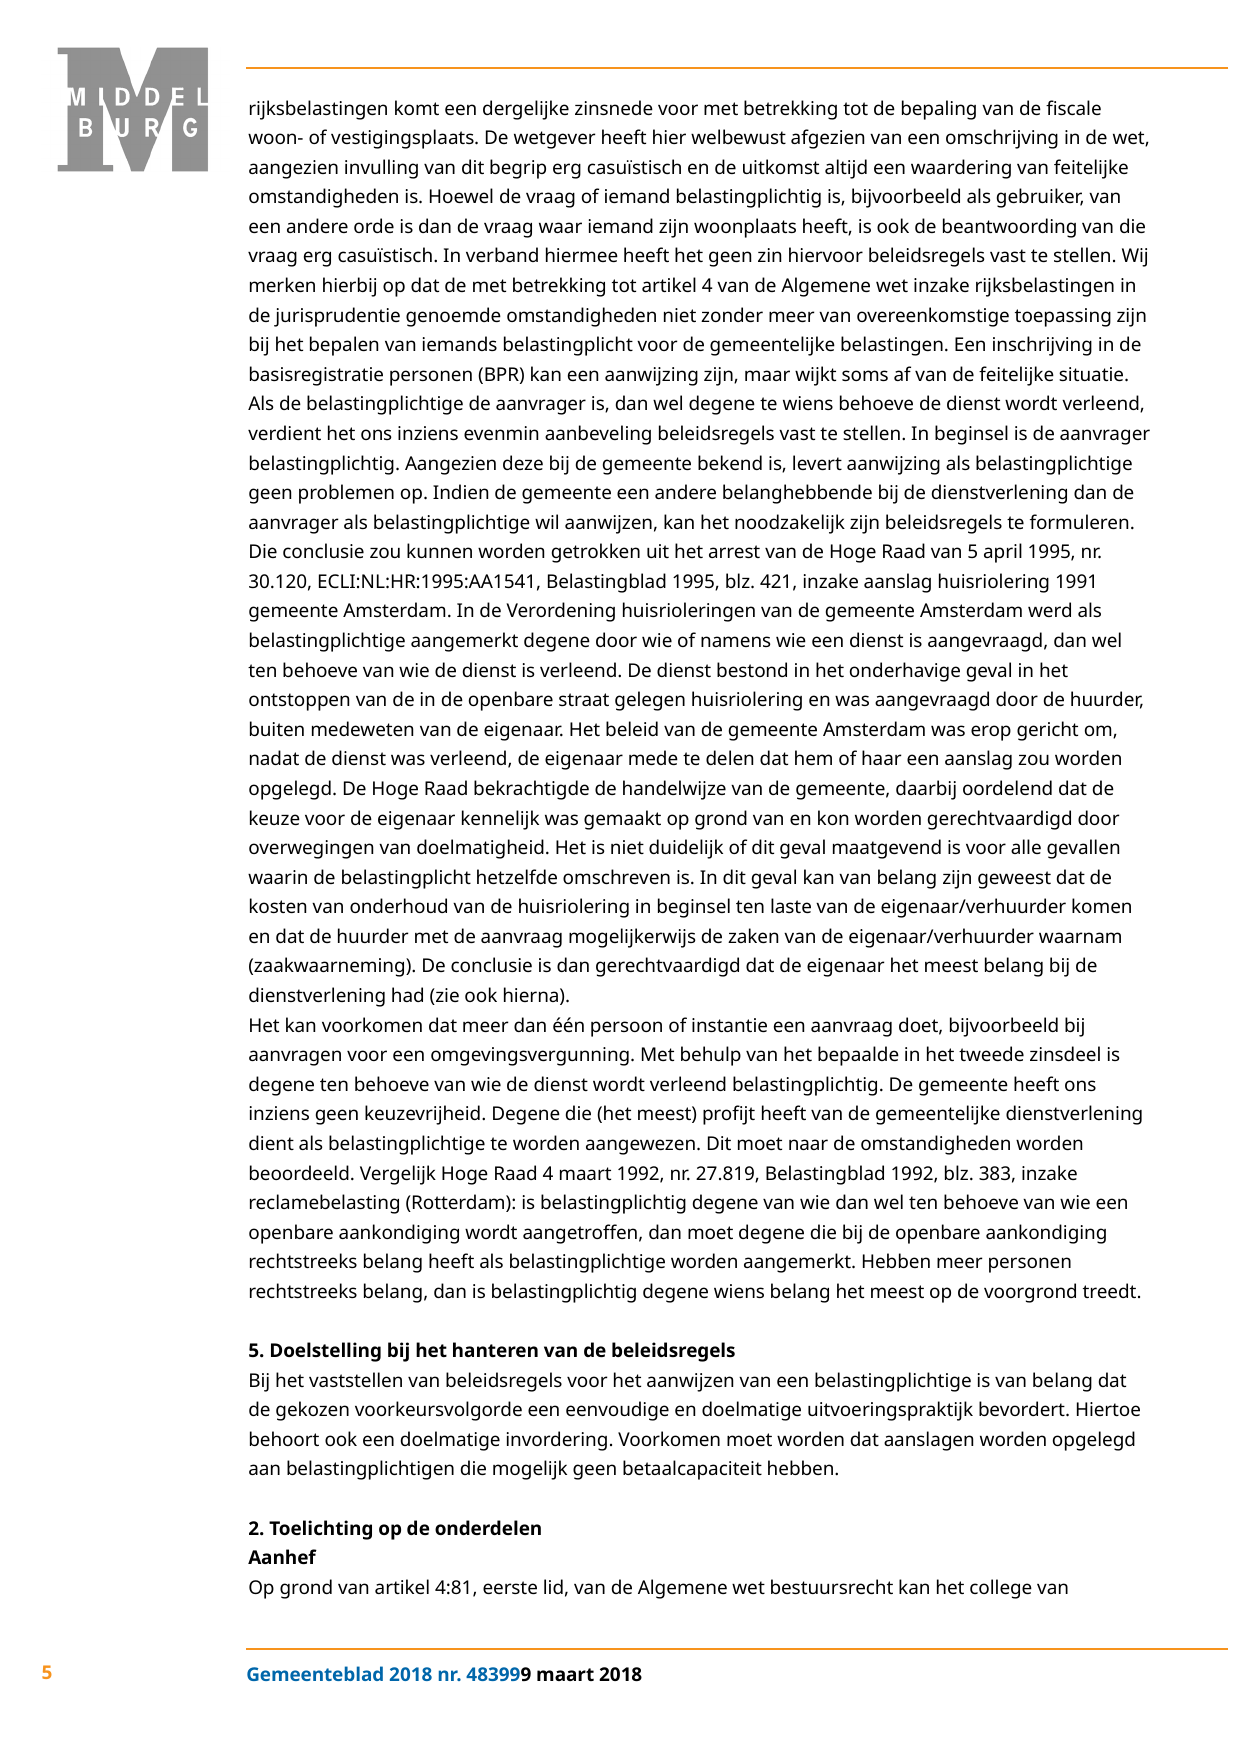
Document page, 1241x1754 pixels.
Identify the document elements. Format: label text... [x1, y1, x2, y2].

text Het kan voorkomen dat meer dan één persoon of instantie een aanvraag doet, bijvoorbeeld bij aanvragen voor een omgevingsvergunning. Met behulp van het bepaalde in het tweede zinsdeel is degene ten behoeve van wie de dienst wordt verleend belastingplichtig. De gemeente heeft ons inziens geen keuzevrijheid. Degene die (het meest) profijt heeft van de gemeentelijke dienstverlening dient als belastingplichtige te worden aangewezen. Dit moet naar de omstandigheden worden beoordeeld. Vergelijk Hoge Raad 4 maart 1992, nr. 27.819, Belastingblad 1992, blz. 383, inzake reclamebelasting (Rotterdam): is belastingplichtig degene van wie dan wel ten behoeve van wie een openbare aankondiging wordt aangetroffen, dan moet degene die bij de openbare aankondiging rechtstreeks belang heeft als belastingplichtige worden aangemerkt. Hebben meer personen rechtstreeks belang, dan is belastingplichtig degene wiens belang het meest op de voorgrond treedt. [248, 1012, 1152, 1304]
text Bij het vaststellen van beleidsregels voor het aanwijzen van een belastingplichtige is van belang dat de gekozen voorkeursvolgorde een eenvoudige en doelmatige uitvoeringspraktijk bevordert. Hiertoe behoort ook een doelmatige invordering. Voorkomen moet worden dat aanslagen worden opgelegd aan belastingplichtigen die mogelijk geen betaalcapaciteit hebben. [248, 1367, 1152, 1481]
text 2. Toelichting op de onderdelen [248, 1515, 1152, 1541]
picture [41, 47, 231, 172]
text 5. Doelstelling bij het hanteren van de beleidsregels [248, 1337, 1152, 1363]
text Aanhef [248, 1544, 1152, 1570]
text Als de belastingplichtige de aanvrager is, dan wel degene te wiens behoeve de dienst wordt verleend, verdient het ons inziens evenmin aanbeveling beleidsregels vast te stellen. In beginsel is de aanvrager belastingplichtig. Aangezien deze bij de gemeente bekend is, levert aanwijzing als belastingplichtige geen problemen op. Indien de gemeente een andere belanghebbende bij de dienstverlening dan de aanvrager als belastingplichtige wil aanwijzen, kan het noodzakelijk zijn beleidsregels te formuleren. Die conclusie zou kunnen worden getrokken uit het arrest van de Hoge Raad van 5 april 1995, nr. 30.120, ECLI:NL:HR:1995:AA1541, Belastingblad 1995, blz. 421, inzake aanslag huisriolering 1991 gemeente Amsterdam. In de Verordening huisrioleringen van de gemeente Amsterdam werd als belastingplichtige aangemerkt degene door wie of namens wie een dienst is aangevraagd, dan wel ten behoeve van wie de dienst is verleend. De dienst bestond in het onderhavige geval in het ontstoppen van de in de openbare straat gelegen huisriolering en was aangevraagd door de huurder, buiten medeweten van de eigenaar. Het beleid van de gemeente Amsterdam was erop gericht om, nadat de dienst was verleend, de eigenaar mede te delen dat hem of haar een aanslag zou worden opgelegd. De Hoge Raad bekrachtigde de handelwijze van de gemeente, daarbij oordelend dat de keuze voor de eigenaar kennelijk was gemaakt op grond van en kon worden gerechtvaardigd door overwegingen van doelmatigheid. Het is niet duidelijk of dit geval maatgevend is voor alle gevallen waarin de belastingplicht hetzelfde omschreven is. In dit geval kan van belang zijn geweest dat de kosten van onderhoud van de huisriolering in beginsel ten laste van de eigenaar/verhuurder komen en dat de huurder met de aanvraag mogelijkerwijs de zaken van de eigenaar/verhuurder waarnam (zaakwaarneming). De conclusie is dan gerechtvaardigd dat de eigenaar het meest belang bij de dienstverlening had (zie ook hierna). [248, 391, 1152, 1008]
text Op grond van artikel 4:81, eerste lid, van de Algemene wet bestuursrecht kan het college van [248, 1574, 1152, 1600]
text rijksbelastingen komt een dergelijke zinsnede voor met betrekking tot de bepaling van de fiscale woon- of vestigingsplaats. De wetgever heeft hier welbewust afgezien van een omschrijving in de wet, aangezien invulling van dit begrip erg casuïstisch en de uitkomst altijd een waardering van feitelijke omstandigheden is. Hoewel de vraag of iemand belastingplichtig is, bijvoorbeeld als gebruiker, van een andere orde is dan de vraag waar iemand zijn woonplaats heeft, is ook de beantwoording van die vraag erg casuïstisch. In verband hiermee heeft het geen zin hiervoor beleidsregels vast te stellen. Wij merken hierbij op dat de met betrekking tot artikel 4 van de Algemene wet inzake rijksbelastingen in de jurisprudentie genoemde omstandigheden niet zonder meer van overeenkomstige toepassing zijn bij het bepalen van iemands belastingplicht voor de gemeentelijke belastingen. Een inschrijving in de basisregistratie personen (BPR) kan een aanwijzing zijn, maar wijkt soms af van de feitelijke situatie. [248, 95, 1152, 387]
